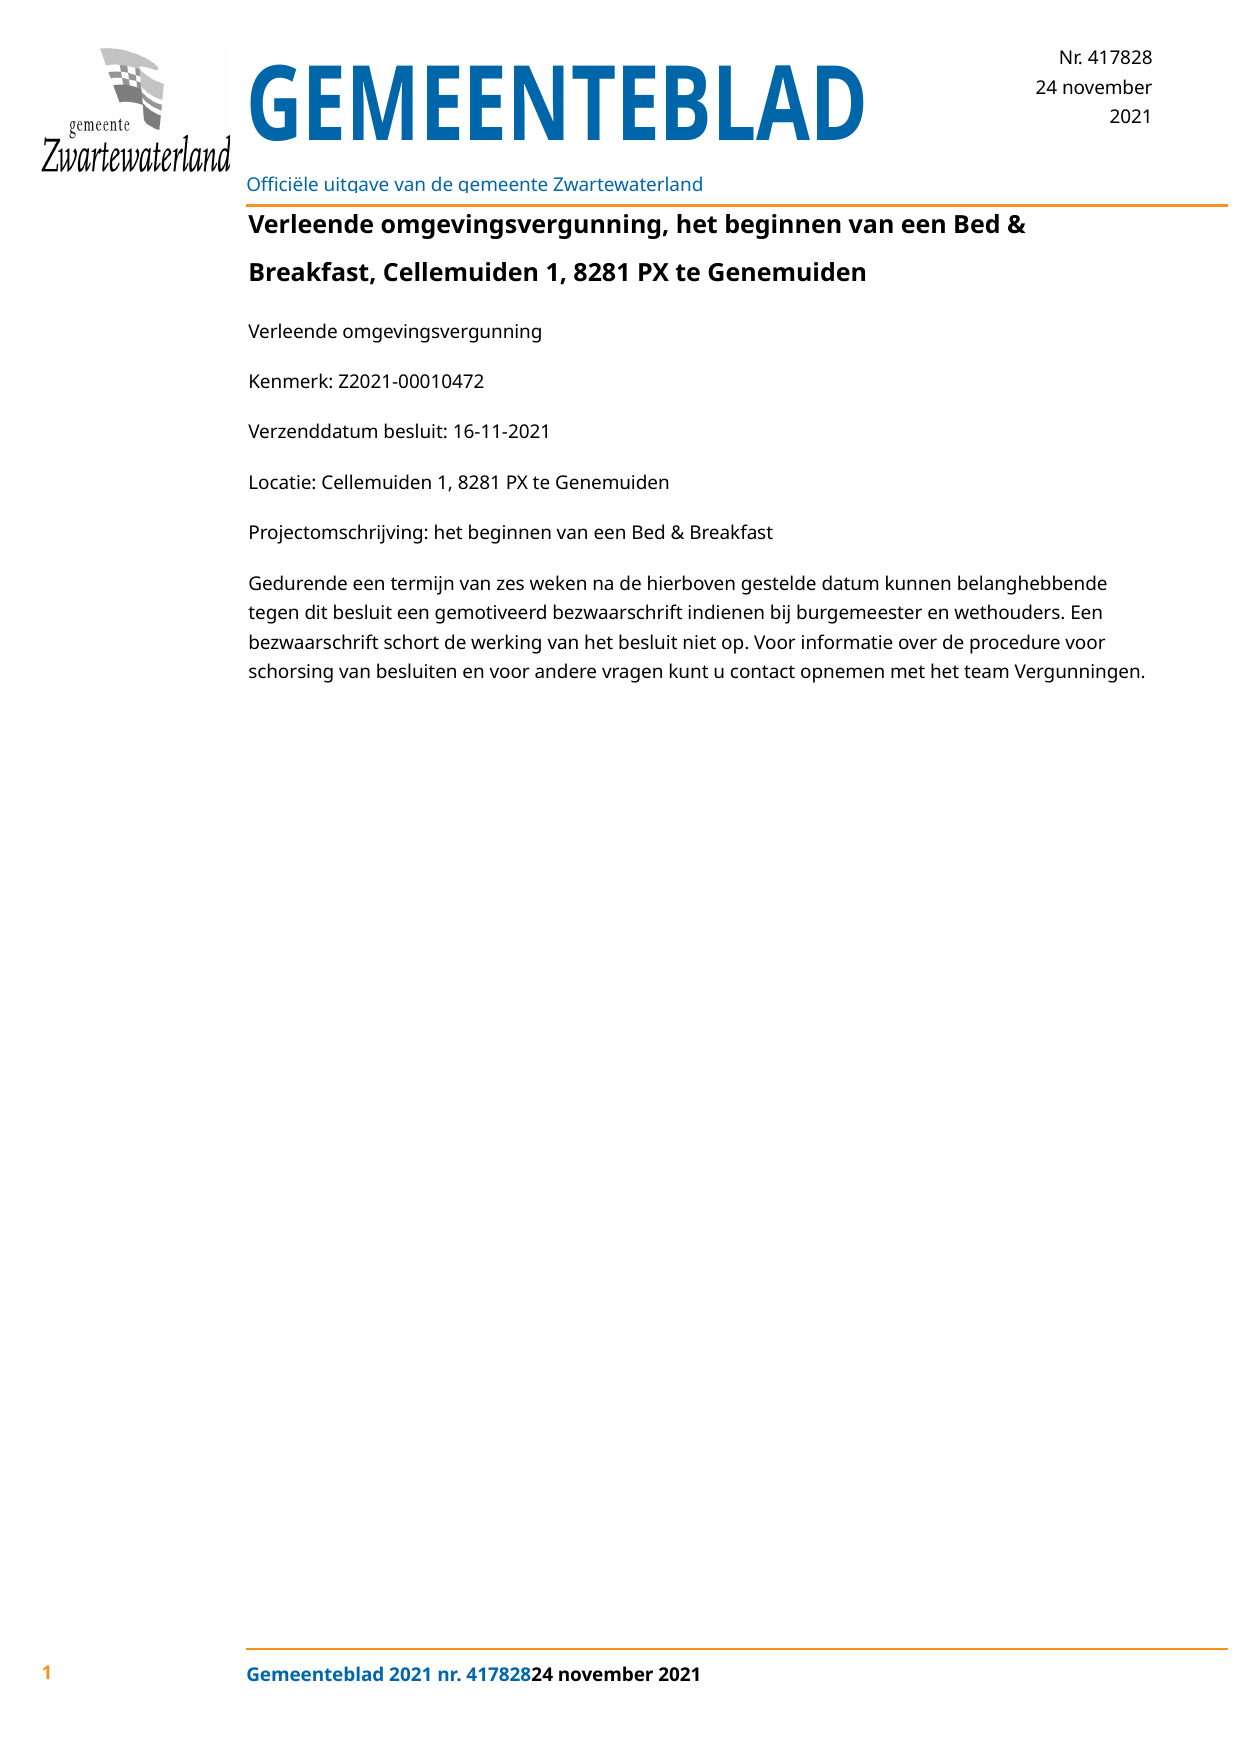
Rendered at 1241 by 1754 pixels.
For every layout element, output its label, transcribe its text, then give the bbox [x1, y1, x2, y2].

text Kenmerk: Z2021-00010472 [248, 368, 1152, 394]
text Verzenddatum besluit: 16-11-2021 [248, 419, 1152, 444]
text Locatie: Cellemuiden 1, 8281 PX te Genemuiden [248, 469, 1152, 495]
picture [41, 47, 231, 172]
text Projectomschrijving: het beginnen van een Bed & Breakfast [248, 519, 1152, 545]
text Gedurende een termijn van zes weken na de hierboven gestelde datum kunnen belanghebbende tegen dit besluit een gemotiveerd bezwaarschrift indienen bij burgemeester en wethouders. Een bezwaarschrift schort de werking van het besluit niet op. Voor informatie over de procedure voor schorsing van besluiten en voor andere vragen kunt u contact opnemen met het team Vergunningen. [248, 570, 1152, 684]
text Verleende omgevingsvergunning, het beginnen van een Bed & Breakfast, Cellemuiden 1, 8281 PX te Genemuiden [248, 207, 1152, 288]
text Verleende omgevingsvergunning [248, 318, 1152, 344]
